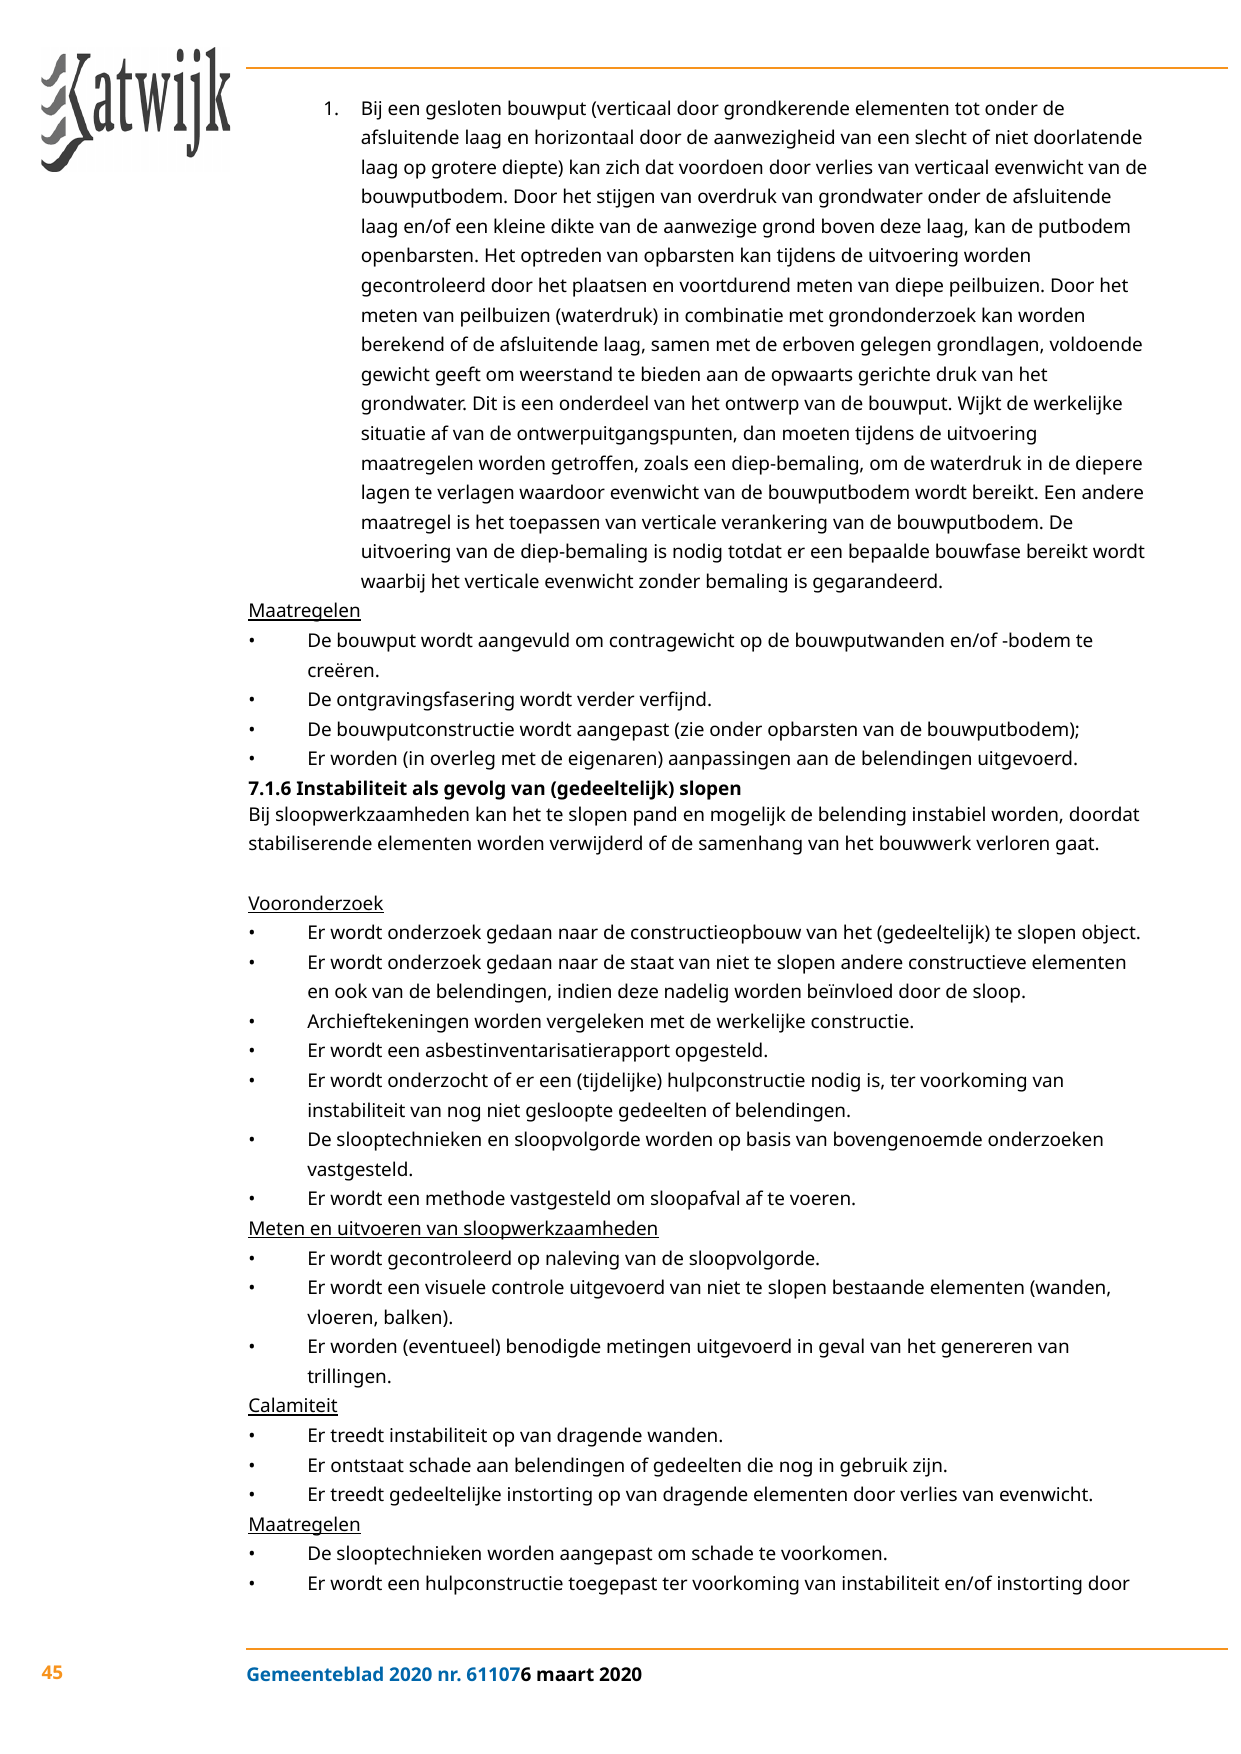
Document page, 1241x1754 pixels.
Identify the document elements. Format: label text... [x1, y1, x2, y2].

text Calamiteit [248, 1393, 1152, 1418]
text Vooronderzoek [248, 890, 1152, 915]
list Archieftekeningen worden vergeleken met de werkelijke constructie. [248, 1008, 1152, 1034]
text 7.1.6 Instabiliteit als gevolg van (gedeeltelijk) slopen [248, 775, 1152, 801]
list De bouwput wordt aangevuld om contragewicht op de bouwputwanden en/of -bodem te creëren. [248, 627, 1152, 683]
list De bouwputconstructie wordt aangepast (zie onder opbarsten van de bouwputbodem); [248, 716, 1152, 742]
list Er wordt een hulpconstructie toegepast ter voorkoming van instabiliteit en/of instorting door [248, 1570, 1152, 1596]
list Er treedt instabiliteit op van dragende wanden. [248, 1422, 1152, 1448]
list De slooptechnieken en sloopvolgorde worden op basis van bovengenoemde onderzoeken vastgesteld. [248, 1126, 1152, 1182]
list Er treedt gedeeltelijke instorting op van dragende elementen door verlies van evenwicht. [248, 1481, 1152, 1507]
text Maatregelen [248, 1511, 1152, 1537]
text Bij sloopwerkzaamheden kan het te slopen pand en mogelijk de belending instabiel worden, doordat stabiliserende elementen worden verwijderd of de samenhang van het bouwwerk verloren gaat. [248, 801, 1152, 856]
list De slooptechnieken worden aangepast om schade te voorkomen. [248, 1541, 1152, 1566]
list Er wordt gecontroleerd op naleving van de sloopvolgorde. [248, 1245, 1152, 1270]
list Er wordt een asbestinventarisatierapport opgesteld. [248, 1038, 1152, 1063]
list Er wordt onderzocht of er een (tijdelijke) hulpconstructie nodig is, ter voorkoming van instabiliteit van nog niet gesloopte gedeelten of belendingen. [248, 1067, 1152, 1122]
list Er wordt onderzoek gedaan naar de constructieopbouw van het (gedeeltelijk) te slopen object. [248, 919, 1152, 945]
list Er worden (eventueel) benodigde metingen uitgevoerd in geval van het genereren van trillingen. [248, 1333, 1152, 1389]
list Er wordt onderzoek gedaan naar de staat van niet te slopen andere constructieve elementen en ook van de belendingen, indien deze nadelig worden beïnvloed door de sloop. [248, 949, 1152, 1004]
list Er wordt een methode vastgesteld om sloopafval af te voeren. [248, 1186, 1152, 1211]
text Meten en uitvoeren van sloopwerkzaamheden [248, 1215, 1152, 1241]
list Bij een gesloten bouwput (verticaal door grondkerende elementen tot onder de afsluitende laag en horizontaal door de aanwezigheid van een slecht of niet doorlatende laag op grotere diepte) kan zich dat voordoen door verlies van verticaal evenwicht van de bouwputbodem. Door het stijgen van overdruk van grondwater onder de afsluitende laag en/of een kleine dikte van de aanwezige grond boven deze laag, kan de putbodem openbarsten. Het optreden van opbarsten kan tijdens de uitvoering worden gecontroleerd door het plaatsen en voortdurend meten van diepe peilbuizen. Door het meten van peilbuizen (waterdruk) in combinatie met grondonderzoek kan worden berekend of de afsluitende laag, samen met de erboven gelegen grondlagen, voldoende gewicht geeft om weerstand te bieden aan de opwaarts gerichte druk van het grondwater. Dit is een onderdeel van het ontwerp van de bouwput. Wijkt de werkelijke situatie af van de ontwerpuitgangspunten, dan moeten tijdens de uitvoering maatregelen worden getroffen, zoals een diep-bemaling, om de waterdruk in de diepere lagen te verlagen waardoor evenwicht van de bouwputbodem wordt bereikt. Een andere maatregel is het toepassen van verticale verankering van de bouwputbodem. De uitvoering van de diep-bemaling is nodig totdat er een bepaalde bouwfase bereikt wordt waarbij het verticale evenwicht zonder bemaling is gegarandeerd. [323, 95, 1152, 594]
text Maatregelen [248, 598, 1152, 623]
list Er ontstaat schade aan belendingen of gedeelten die nog in gebruik zijn. [248, 1452, 1152, 1477]
list Er worden (in overleg met de eigenaren) aanpassingen aan de belendingen uitgevoerd. [248, 746, 1152, 771]
list De ontgravingsfasering wordt verder verfijnd. [248, 686, 1152, 712]
list Er wordt een visuele controle uitgevoerd van niet te slopen bestaande elementen (wanden, vloeren, balken). [248, 1274, 1152, 1329]
picture [41, 47, 231, 172]
